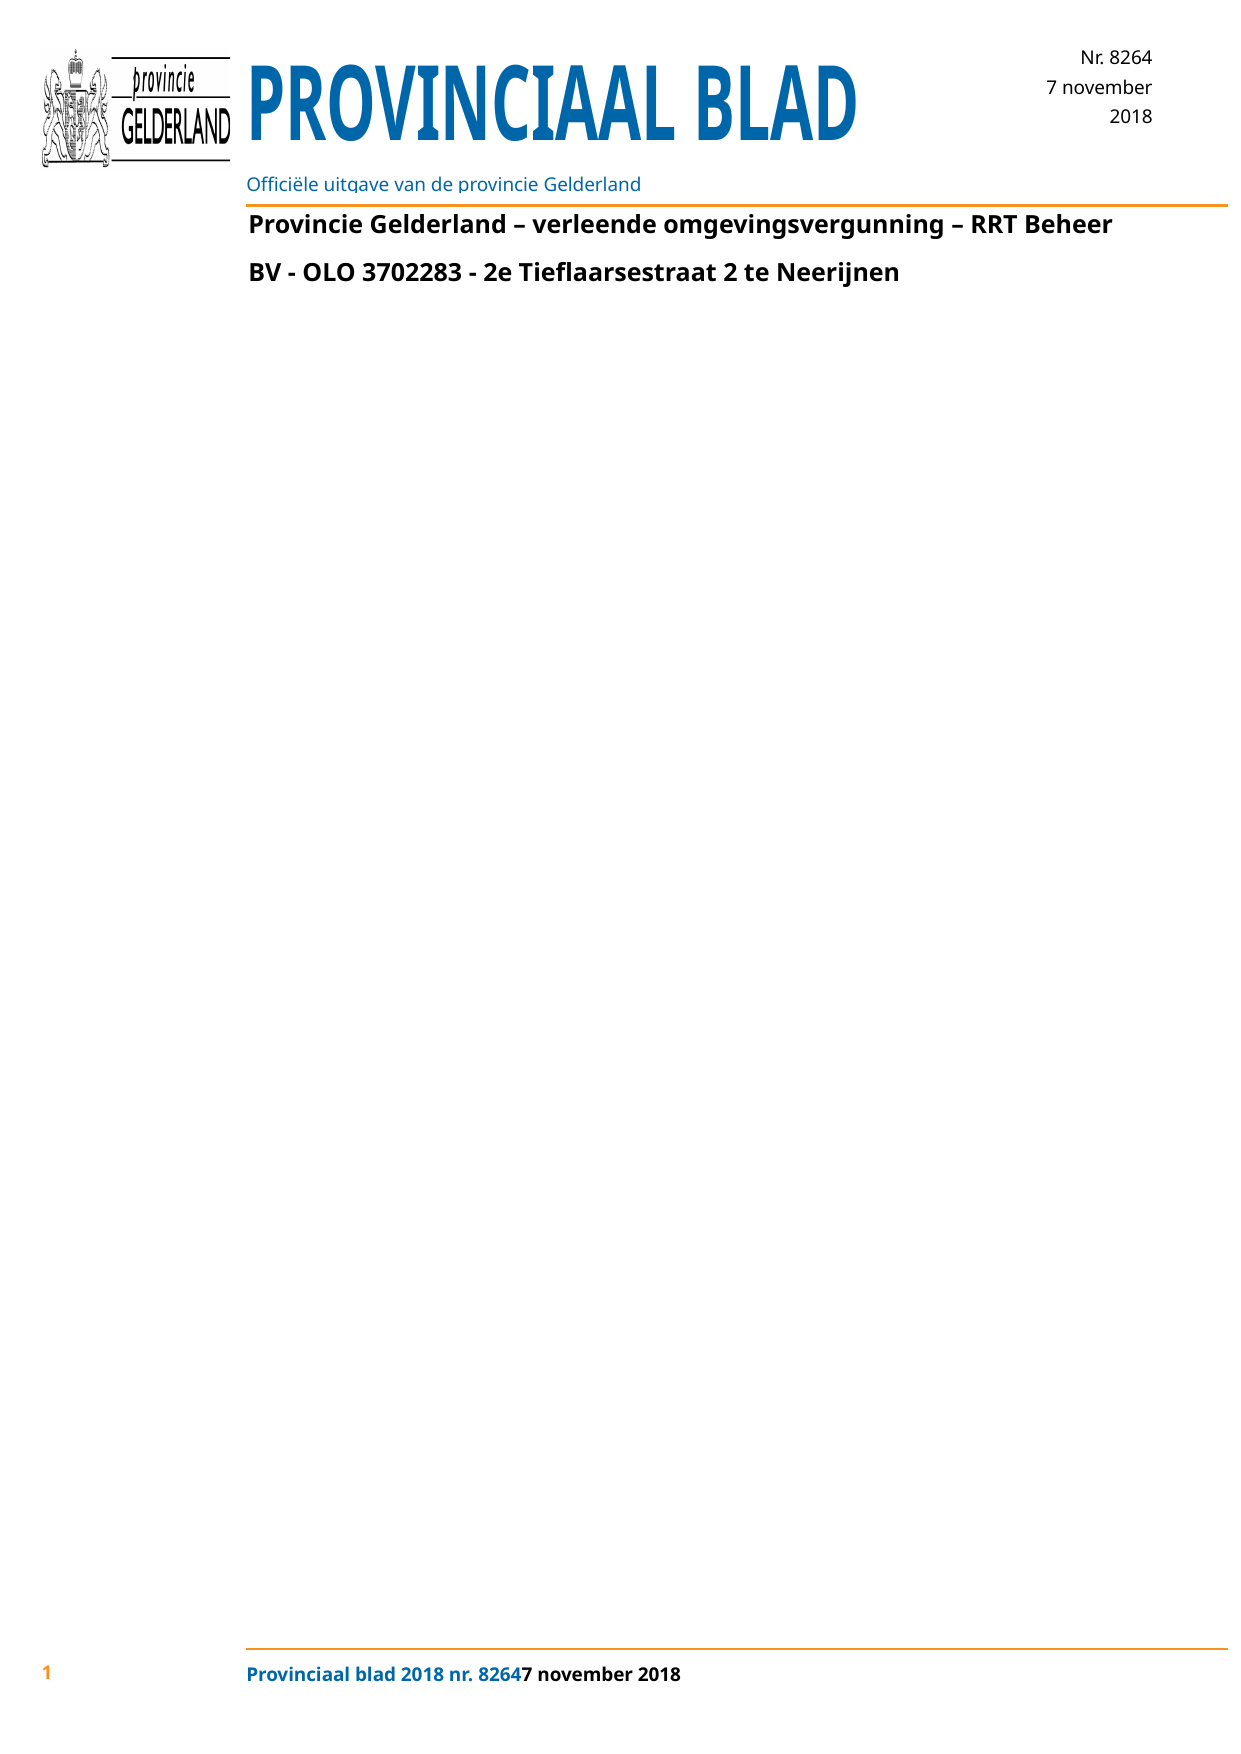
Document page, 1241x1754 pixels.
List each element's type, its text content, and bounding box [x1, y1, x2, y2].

picture [41, 47, 231, 172]
text Provincie Gelderland – verleende omgevingsvergunning – RRT Beheer BV - OLO 3702283 - 2e Tieflaarsestraat 2 te Neerijnen [248, 207, 1152, 288]
